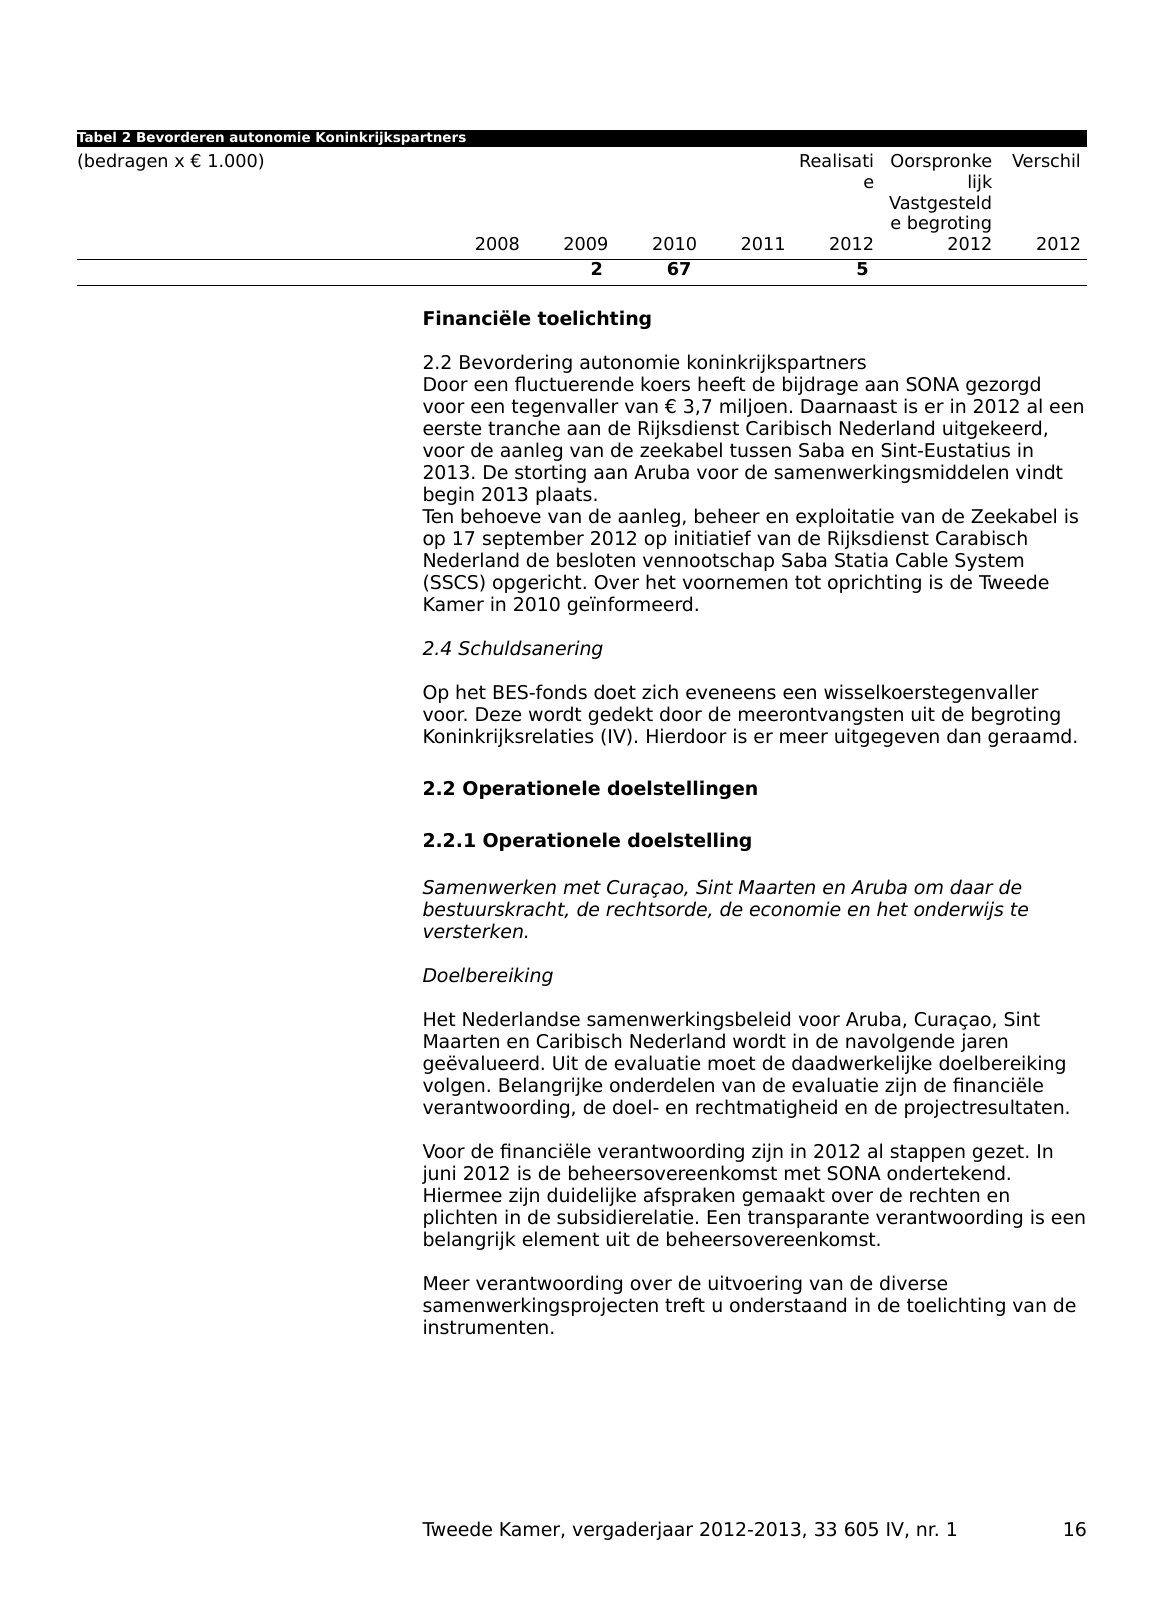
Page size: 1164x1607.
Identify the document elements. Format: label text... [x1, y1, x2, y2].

text Samenwerken met Curaçao, Sint Maarten en Aruba om daar de bestuurskracht, de rechtsorde, de economie en het onderwijs te versterken. [422, 877, 1087, 943]
text 2.2 Bevordering autonomie koninkrijkspartners [422, 352, 1087, 374]
text Meer verantwoording over de uitvoering van de diverse samenwerkingsprojecten treft u onderstaand in de toelichting van de instrumenten. [422, 1273, 1087, 1339]
table_cell [614, 147, 703, 234]
table_cell [77, 234, 112, 259]
table_cell [112, 234, 437, 259]
table_cell (bedragen x € 1.000) [77, 147, 437, 234]
table_cell 2011 [703, 234, 791, 259]
table_cell [703, 260, 791, 284]
table_cell 2 [526, 260, 614, 284]
table_cell [112, 260, 437, 284]
table_cell Verschil [998, 147, 1087, 234]
text Voor de financiële verantwoording zijn in 2012 al stappen gezet. In juni 2012 is de beheersovereenkomst met SONA ondertekend. Hiermee zijn duidelijke afspraken gemaakt over de rechten en plichten in de subsidierelatie. Een transparante verantwoording is een belangrijk element uit de beheersovereenkomst. [422, 1141, 1087, 1251]
text Door een fluctuerende koers heeft de bijdrage aan SONA gezorgd voor een tegenvaller van € 3,7 miljoen. Daarnaast is er in 2012 al een eerste tranche aan de Rijksdienst Caribisch Nederland uitgekeerd, voor de aanleg van de zeekabel tussen Saba en Sint-Eustatius in 2013. De storting aan Aruba voor de samenwerkingsmiddelen vindt begin 2013 plaats. [422, 374, 1087, 506]
subtitle Financiële toelichting [422, 308, 1087, 330]
subtitle 2.2.1 Operationele doelstelling [422, 830, 1087, 852]
table_cell [437, 260, 526, 284]
table_cell 2010 [614, 234, 703, 259]
subtitle 2.2 Operationele doelstellingen [422, 778, 1087, 800]
table_cell [998, 260, 1087, 284]
table_cell [526, 147, 614, 234]
table_cell 5 [791, 260, 880, 284]
table_cell Realisatie [791, 147, 880, 234]
table_cell 67 [614, 260, 703, 284]
table_cell [703, 147, 791, 234]
table_header Tabel 2 Bevorderen autonomie Koninkrijkspartners [77, 130, 1087, 146]
text Ten behoeve van de aanleg, beheer en exploitatie van de Zeekabel is op 17 september 2012 op initiatief van de Rijksdienst Carabisch Nederland de besloten vennootschap Saba Statia Cable System (SSCS) opgericht. Over het voornemen tot oprichting is de Tweede Kamer in 2010 geïnformeerd. [422, 506, 1087, 616]
subtitle 2.4 Schuldsanering [422, 638, 1087, 660]
table_cell 2012 [998, 234, 1087, 259]
table_cell Oorspronkelijk Vastgestelde begroting [880, 147, 998, 234]
table_cell 2009 [526, 234, 614, 259]
table_cell 2012 [791, 234, 880, 259]
table_cell [437, 147, 526, 234]
table_cell [77, 260, 112, 284]
text Het Nederlandse samenwerkingsbeleid voor Aruba, Curaçao, Sint Maarten en Caribisch Nederland wordt in de navolgende jaren geëvalueerd. Uit de evaluatie moet de daadwerkelijke doelbereiking volgen. Belangrijke onderdelen van de evaluatie zijn de financiële verantwoording, de doel- en rechtmatigheid en de projectresultaten. [422, 1009, 1087, 1119]
subtitle Doelbereiking [422, 965, 1087, 987]
table_cell 2012 [880, 234, 998, 259]
table_cell [880, 260, 998, 284]
table_cell 2008 [437, 234, 526, 259]
text Op het BES-fonds doet zich eveneens een wisselkoerstegenvaller voor. Deze wordt gedekt door de meerontvangsten uit de begroting Koninkrijksrelaties (IV). Hierdoor is er meer uitgegeven dan geraamd. [422, 682, 1087, 748]
